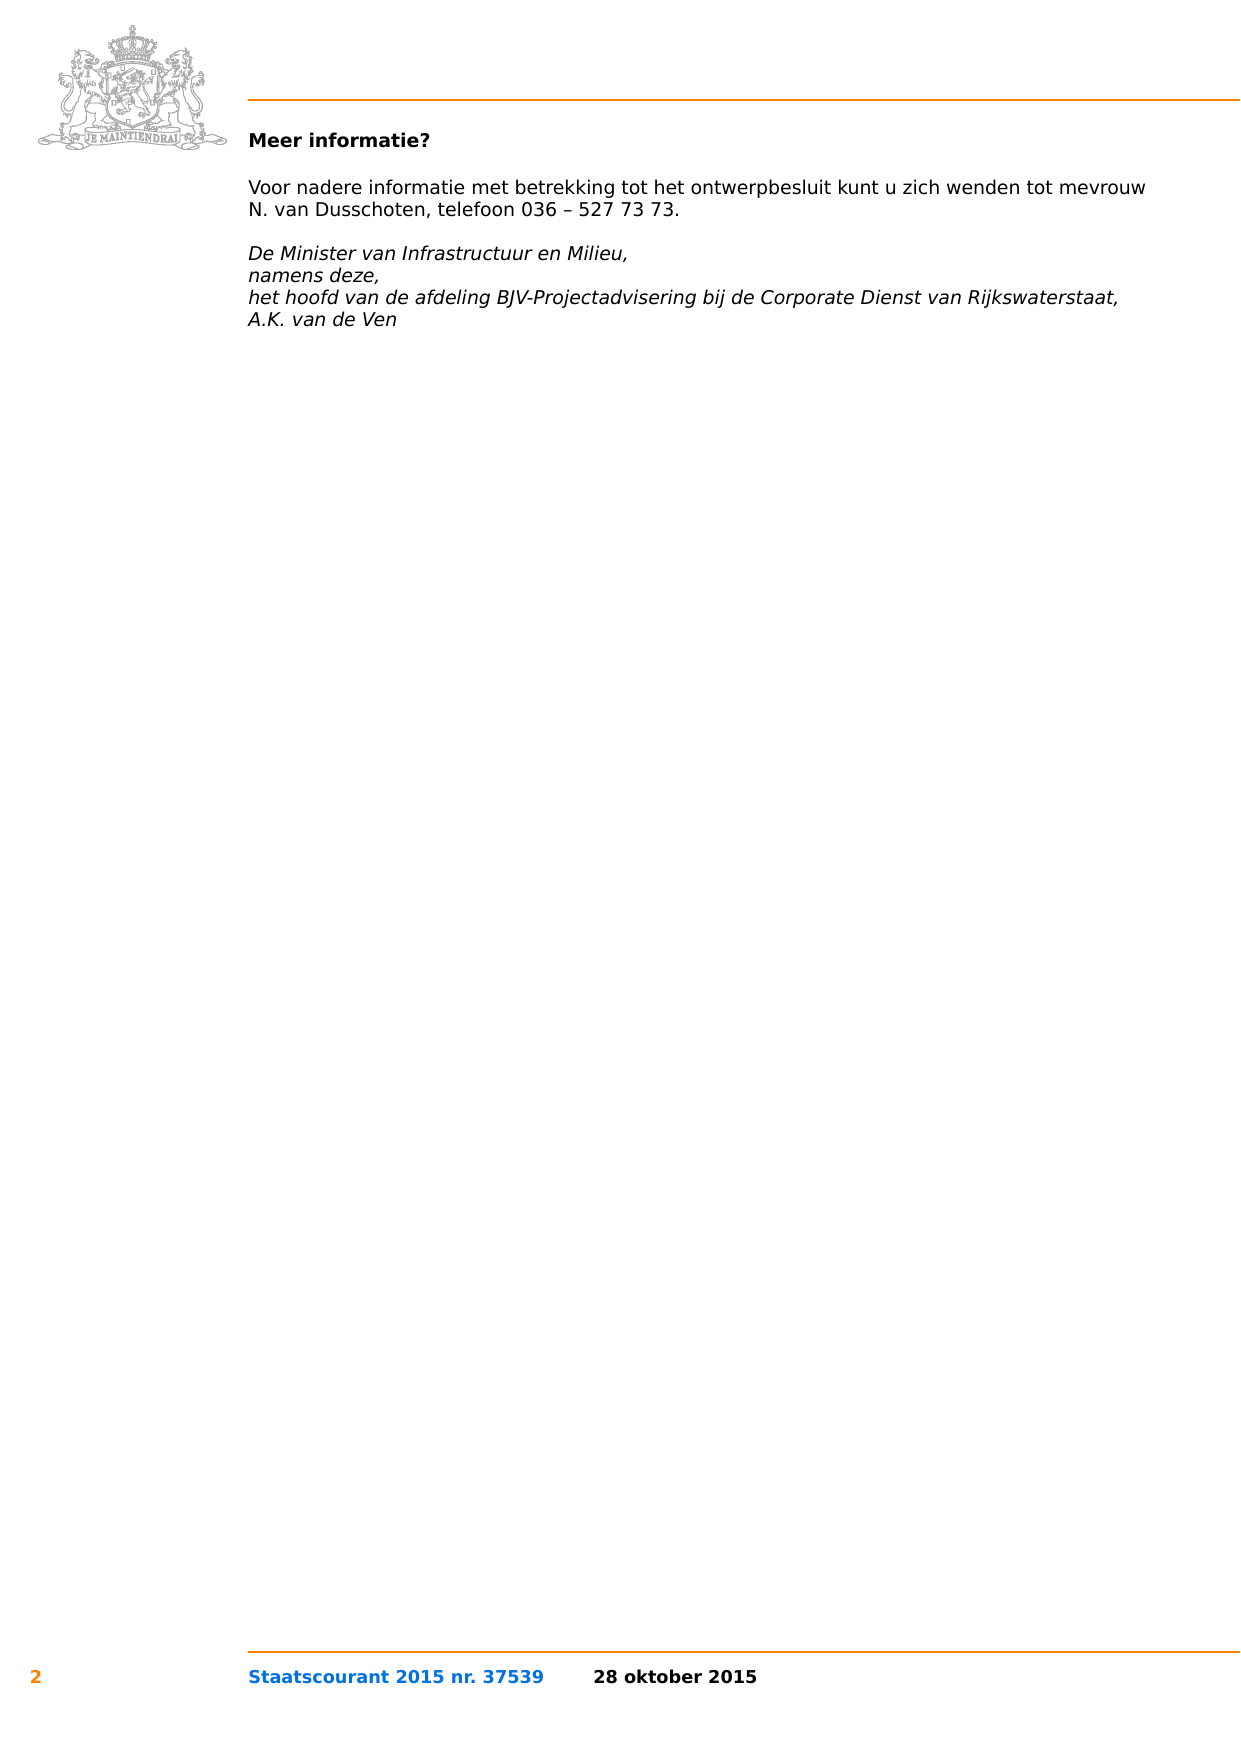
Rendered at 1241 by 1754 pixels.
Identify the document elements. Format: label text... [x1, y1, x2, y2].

text De Minister van Infrastructuur en Milieu, namens deze, het hoofd van de afdeling BJV-Projectadvisering bij de Corporate Dienst van Rijkswaterstaat, A.K. van de Ven [248, 243, 1163, 331]
picture [38, 25, 227, 150]
text Voor nadere informatie met betrekking tot het ontwerpbesluit kunt u zich wenden tot mevrouw N. van Dusschoten, telefoon 036 – 527 73 73. [248, 177, 1163, 221]
subtitle Meer informatie? [248, 130, 1163, 152]
